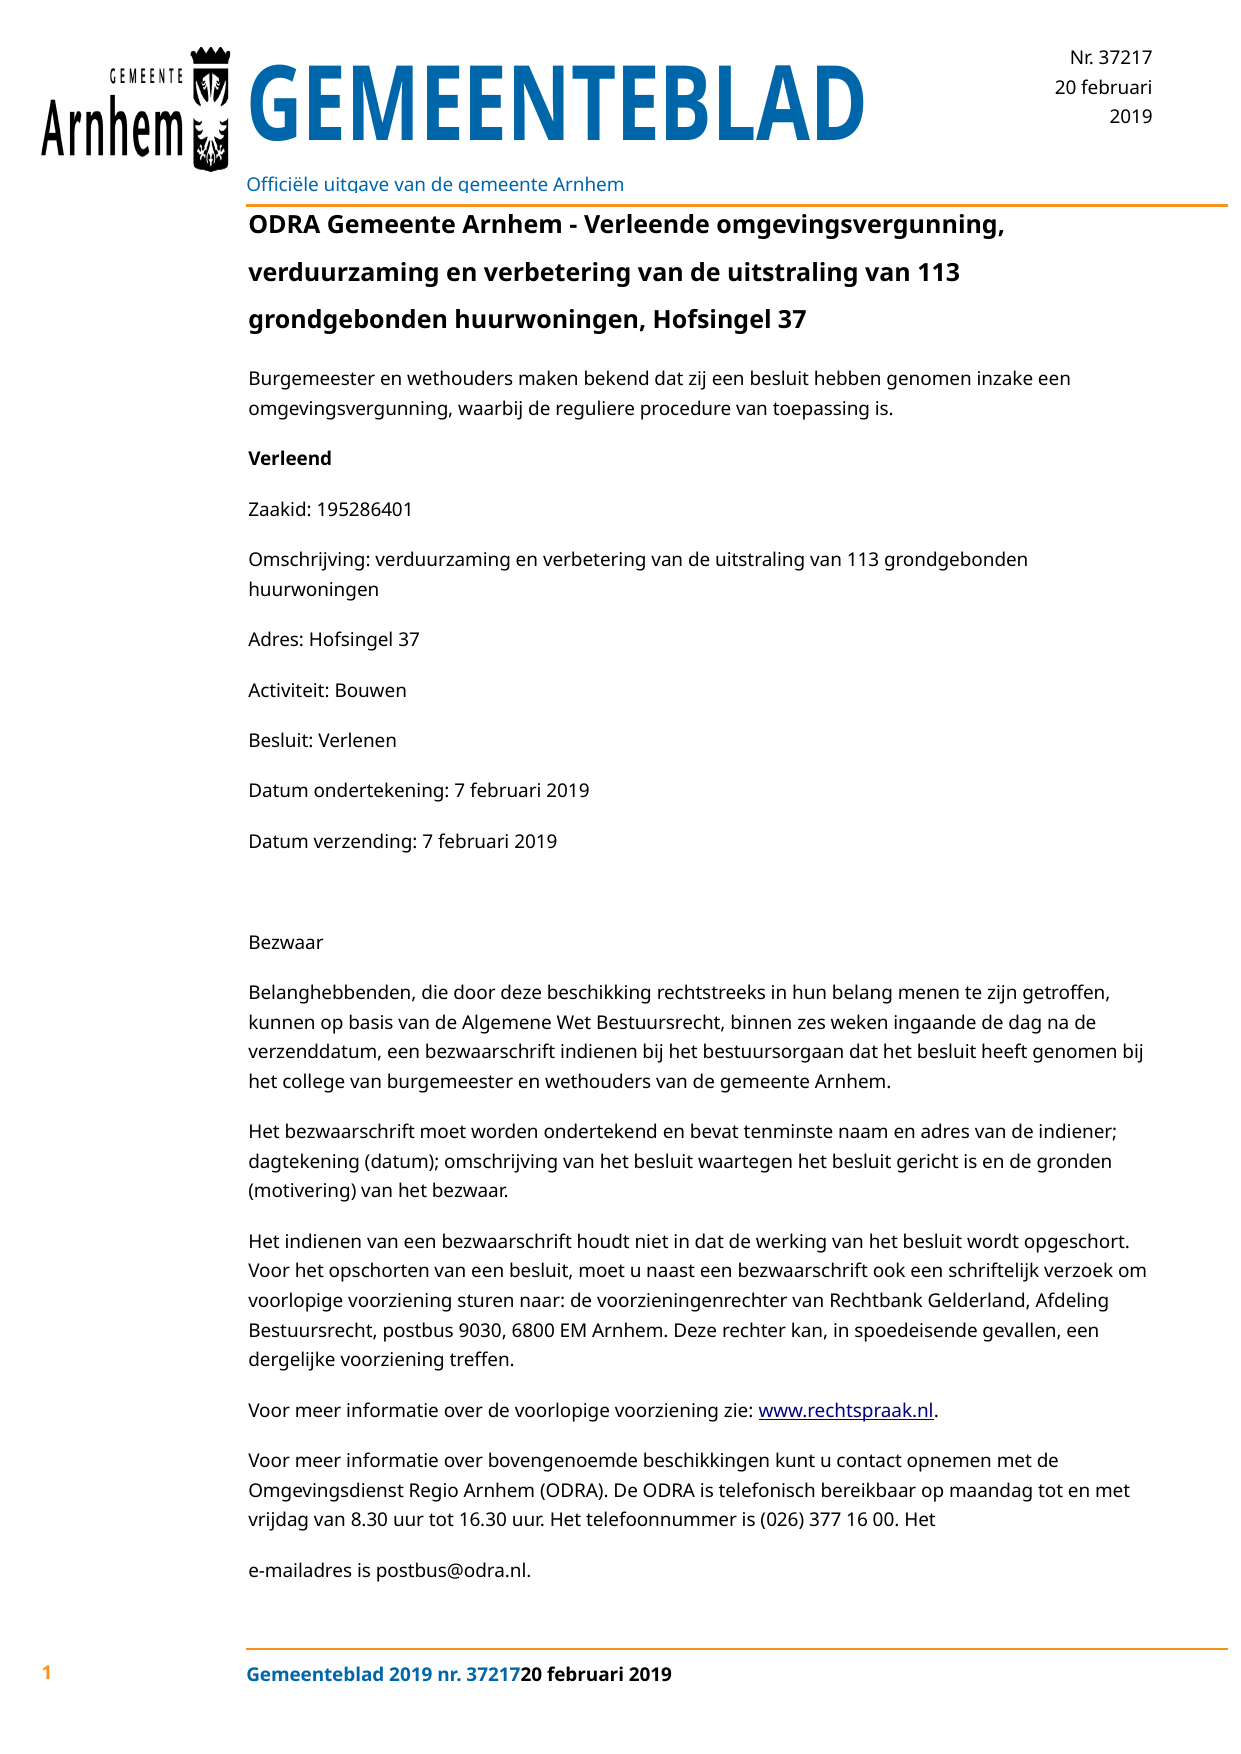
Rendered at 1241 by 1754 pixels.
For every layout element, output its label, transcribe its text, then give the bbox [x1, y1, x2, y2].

text Omschrijving: verduurzaming en verbetering van de uitstraling van 113 grondgebonden huurwoningen [248, 546, 1152, 602]
text Belanghebbenden, die door deze beschikking rechtstreeks in hun belang menen te zijn getroffen, kunnen op basis van de Algemene Wet Bestuursrecht, binnen zes weken ingaande de dag na de verzenddatum, een bezwaarschrift indienen bij het bestuursorgaan dat het besluit heeft genomen bij het college van burgemeester en wethouders van de gemeente Arnhem. [248, 979, 1152, 1094]
picture [41, 47, 231, 172]
text Activiteit: Bouwen [248, 677, 1152, 702]
text Verleend [248, 446, 1152, 471]
text Het bezwaarschrift moet worden ondertekend en bevat tenminste naam en adres van de indiener; dagtekening (datum); omschrijving van het besluit waartegen het besluit gericht is en de gronden (motivering) van het bezwaar. [248, 1118, 1152, 1203]
text e-mailadres is postbus@odra.nl. [248, 1557, 1152, 1582]
text Burgemeester en wethouders maken bekend dat zij een besluit hebben genomen inzake een omgevingsvergunning, waarbij de reguliere procedure van toepassing is. [248, 366, 1152, 421]
text Voor meer informatie over bovengenoemde beschikkingen kunt u contact opnemen met de Omgevingsdienst Regio Arnhem (ODRA). De ODRA is telefonisch bereikbaar op maandag tot en met vrijdag van 8.30 uur tot 16.30 uur. Het telefoonnummer is (026) 377 16 00. Het [248, 1447, 1152, 1532]
text Datum verzending: 7 februari 2019 [248, 828, 1152, 854]
text Datum ondertekening: 7 februari 2019 [248, 778, 1152, 803]
text Bezwaar [248, 929, 1152, 954]
text Voor meer informatie over de voorlopige voorziening zie: www.rechtspraak.nl. [248, 1397, 1152, 1422]
text Zaakid: 195286401 [248, 496, 1152, 522]
text ODRA Gemeente Arnhem - Verleende omgevingsvergunning, verduurzaming en verbetering van de uitstraling van 113 grondgebonden huurwoningen, Hofsingel 37 [248, 207, 1152, 336]
text Adres: Hofsingel 37 [248, 626, 1152, 652]
text Besluit: Verlenen [248, 727, 1152, 753]
text Het indienen van een bezwaarschrift houdt niet in dat de werking van het besluit wordt opgeschort. Voor het opschorten van een besluit, moet u naast een bezwaarschrift ook een schriftelijk verzoek om voorlopige voorziening sturen naar: de voorzieningenrechter van Rechtbank Gelderland, Afdeling Bestuursrecht, postbus 9030, 6800 EM Arnhem. Deze rechter kan, in spoedeisende gevallen, een dergelijke voorziening treffen. [248, 1228, 1152, 1372]
